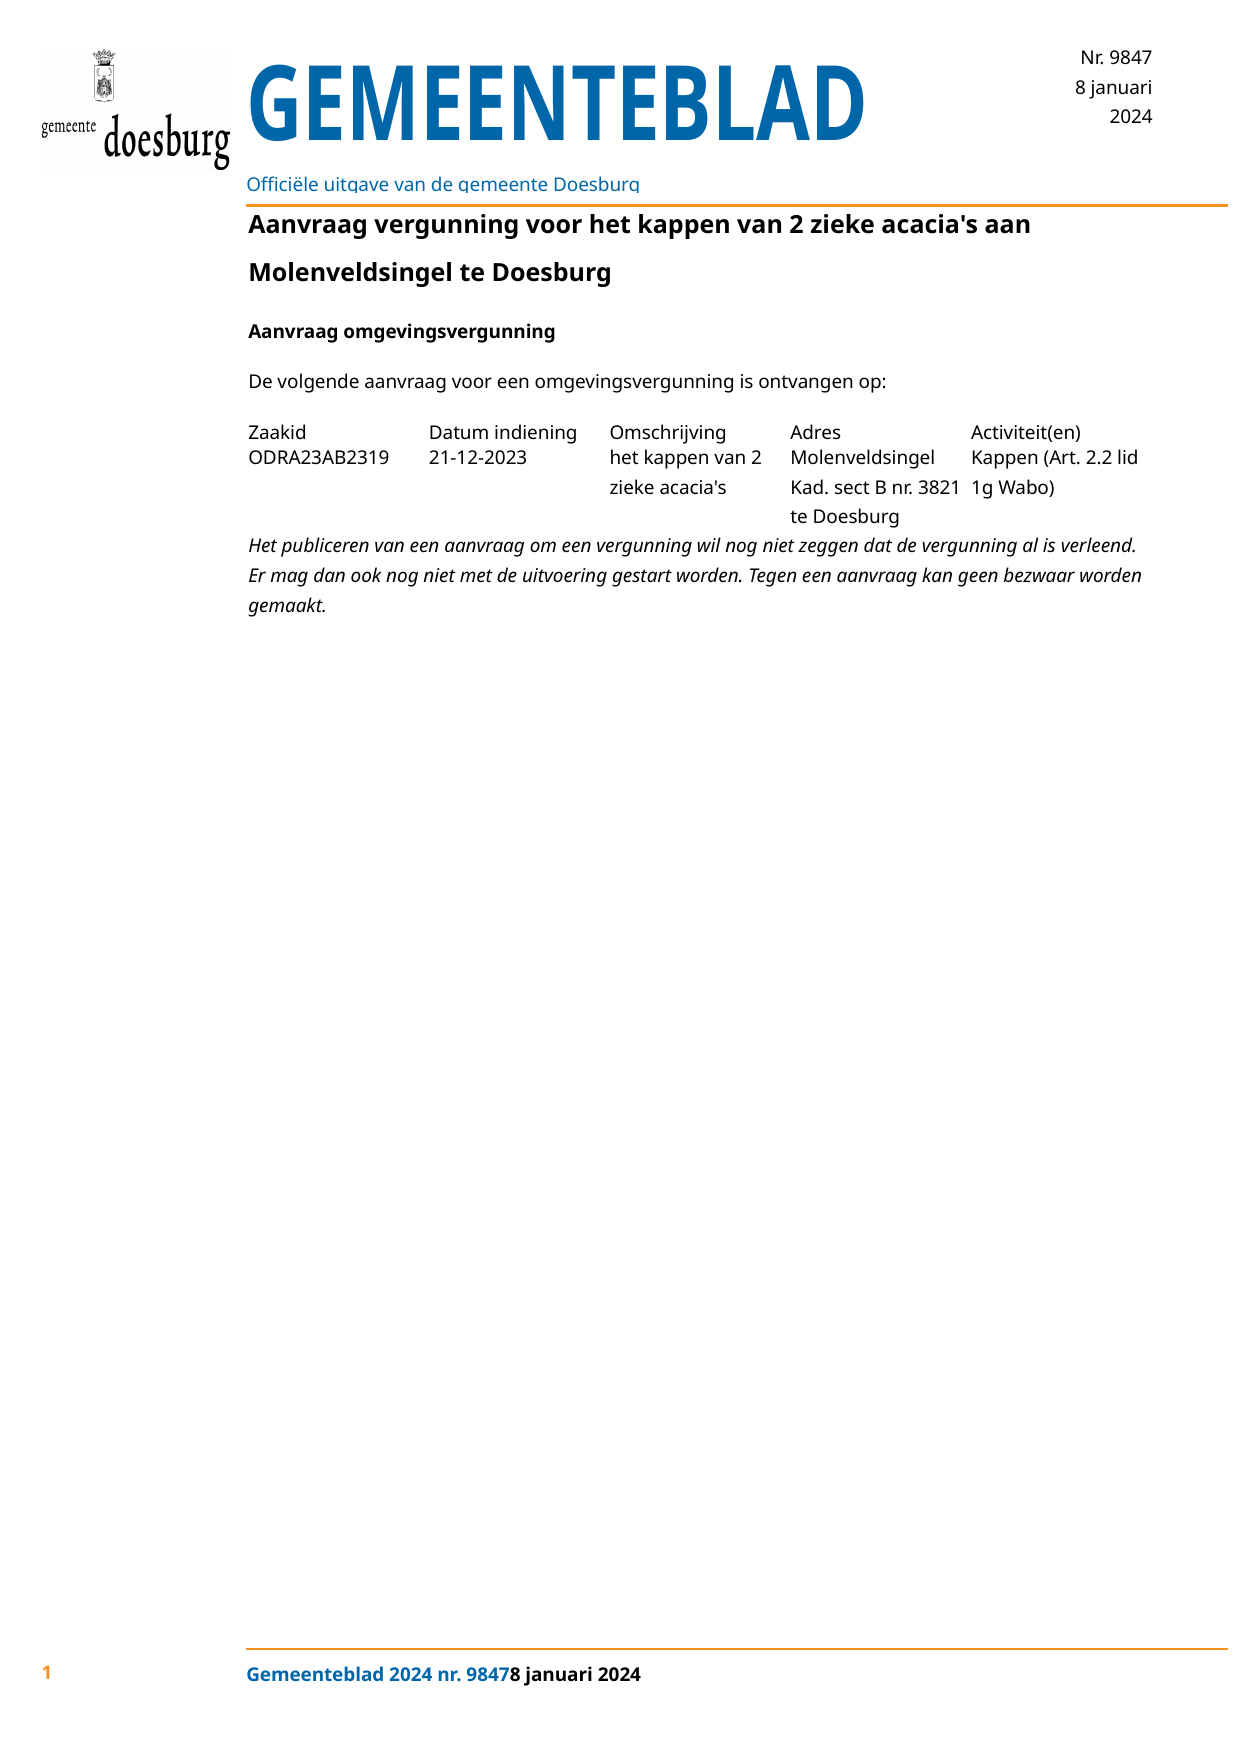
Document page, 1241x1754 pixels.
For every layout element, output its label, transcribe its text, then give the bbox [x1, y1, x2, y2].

text Aanvraag omgevingsvergunning [248, 318, 1152, 344]
table_cell ODRA23AB2319 [248, 445, 429, 529]
table_header Adres [790, 419, 971, 444]
table_cell Molenveldsingel Kad. sect B nr. 3821 te Doesburg [790, 445, 971, 529]
table_cell 21-12-2023 [429, 445, 609, 529]
text Het publiceren van een aanvraag om een vergunning wil nog niet zeggen dat de vergunning al is verleend. Er mag dan ook nog niet met de uitvoering gestart worden. Tegen een aanvraag kan geen bezwaar worden gemaakt. [248, 533, 1152, 618]
picture [41, 47, 231, 172]
table_header Activiteit(en) [971, 419, 1152, 444]
table_header Datum indiening [429, 419, 609, 444]
table_header Omschrijving [609, 419, 790, 444]
text Aanvraag vergunning voor het kappen van 2 zieke acacia's aan Molenveldsingel te Doesburg [248, 207, 1152, 288]
text De volgende aanvraag voor een omgevingsvergunning is ontvangen op: [248, 368, 1152, 394]
table_cell het kappen van 2 zieke acacia's [609, 445, 790, 529]
table_header Zaakid [248, 419, 429, 444]
table_cell Kappen (Art. 2.2 lid 1g Wabo) [971, 445, 1152, 529]
